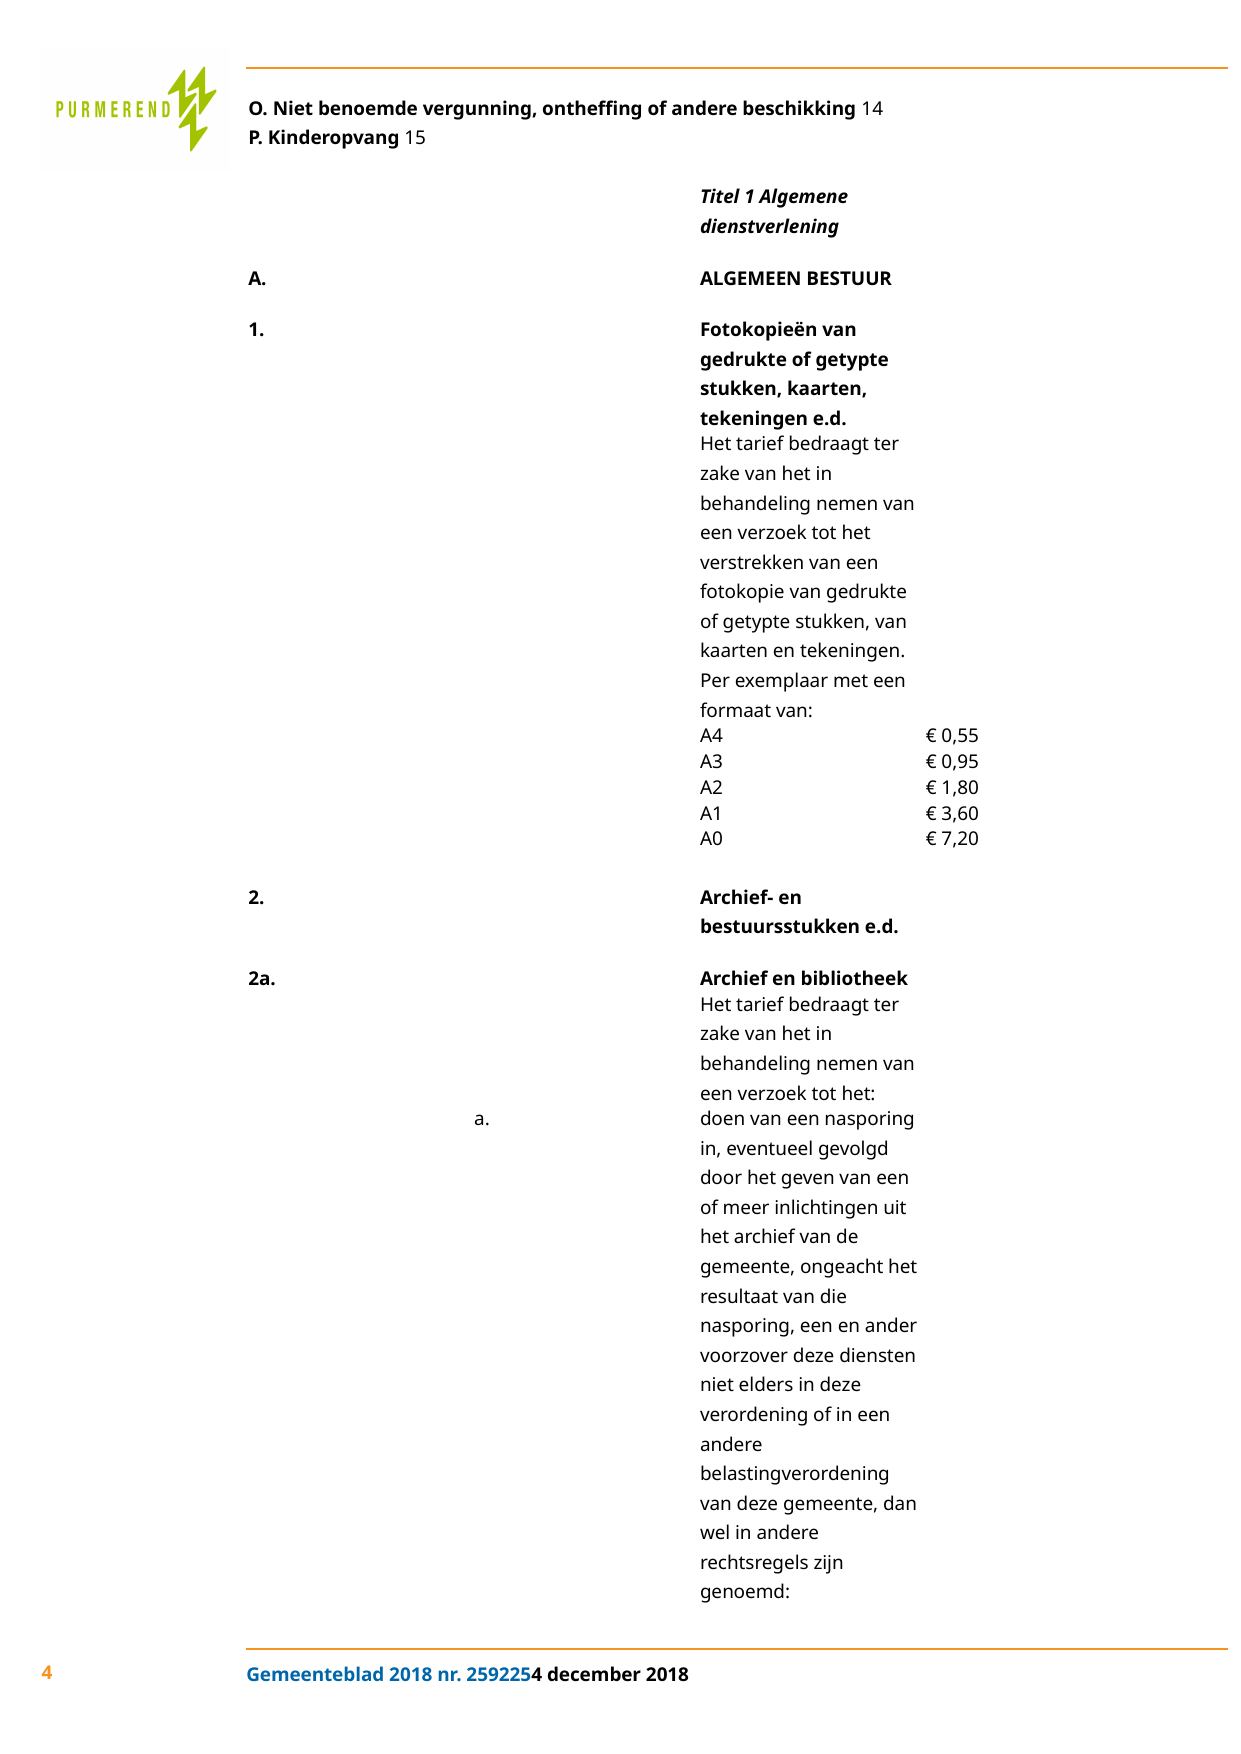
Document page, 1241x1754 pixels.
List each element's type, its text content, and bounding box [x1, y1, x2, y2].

table_cell A. [248, 265, 474, 290]
table_cell [474, 965, 700, 991]
table_cell [474, 431, 700, 723]
table_cell [474, 316, 700, 431]
table_cell [248, 774, 474, 800]
table_cell € 0,95 [926, 748, 1152, 774]
table_cell [926, 265, 1152, 290]
table_cell [248, 991, 474, 1105]
text P. Kinderopvang 15 [248, 124, 1152, 150]
table_cell doen van een nasporing in, eventueel gevolgd door het geven van een of meer inlichtingen uit het archief van de gemeente, ongeacht het resultaat van die nasporing, een en ander voorzover deze diensten niet elders in deze verordening of in een andere belastingverordening van deze gemeente, dan wel in andere rechtsregels zijn genoemd: [700, 1105, 926, 1604]
table_cell [926, 431, 1152, 723]
table_cell [926, 1105, 1152, 1604]
table_cell [248, 239, 474, 265]
table_cell Fotokopieën van gedrukte of getypte stukken, kaarten, tekeningen e.d. [700, 316, 926, 431]
table_cell [700, 290, 926, 316]
table_header [474, 884, 700, 939]
table_header [474, 184, 700, 239]
table_cell [926, 290, 1152, 316]
table_header [926, 884, 1152, 939]
table_cell [248, 748, 474, 774]
table_header 2. [248, 884, 474, 939]
table_cell A2 [700, 774, 926, 800]
table_cell [926, 239, 1152, 265]
text O. Niet benoemde vergunning, ontheffing of andere beschikking 14 [248, 95, 1152, 121]
table_cell Het tarief bedraagt ter zake van het in behandeling nemen van een verzoek tot het verstrekken van een fotokopie van gedrukte of getypte stukken, van kaarten en tekeningen. Per exemplaar met een formaat van: [700, 431, 926, 723]
table_cell [474, 748, 700, 774]
table_cell € 0,55 [926, 723, 1152, 748]
table_cell [926, 316, 1152, 431]
table_cell A0 [700, 826, 926, 851]
table_cell [474, 826, 700, 851]
table_cell [248, 723, 474, 748]
table_cell [474, 774, 700, 800]
table_cell [926, 991, 1152, 1105]
table_cell Archief en bibliotheek [700, 965, 926, 991]
table_cell € 7,20 [926, 826, 1152, 851]
table_header Archief- en bestuursstukken e.d. [700, 884, 926, 939]
table_header [926, 184, 1152, 239]
table_cell A1 [700, 800, 926, 826]
table_cell 2a. [248, 965, 474, 991]
table_cell A4 [700, 723, 926, 748]
table_cell [474, 800, 700, 826]
table_cell [248, 290, 474, 316]
table_cell [474, 723, 700, 748]
table_cell [474, 940, 700, 965]
table_cell [248, 940, 474, 965]
table_cell [248, 826, 474, 851]
table_cell [248, 431, 474, 723]
table_cell € 1,80 [926, 774, 1152, 800]
table_cell 1. [248, 316, 474, 431]
table_cell [926, 965, 1152, 991]
table_header [248, 184, 474, 239]
table_cell [248, 1105, 474, 1604]
table_header Titel 1 Algemene dienstverlening [700, 184, 926, 239]
table_cell [474, 239, 700, 265]
picture [41, 47, 231, 172]
table_cell [474, 290, 700, 316]
table_cell A3 [700, 748, 926, 774]
table_cell [248, 800, 474, 826]
table_cell [700, 239, 926, 265]
table_cell ALGEMEEN BESTUUR [700, 265, 926, 290]
table_cell Het tarief bedraagt ter zake van het in behandeling nemen van een verzoek tot het: [700, 991, 926, 1105]
table_cell [926, 940, 1152, 965]
table_cell [474, 991, 700, 1105]
table_cell € 3,60 [926, 800, 1152, 826]
table_cell [474, 265, 700, 290]
table_cell a. [474, 1105, 700, 1604]
table_cell [700, 940, 926, 965]
